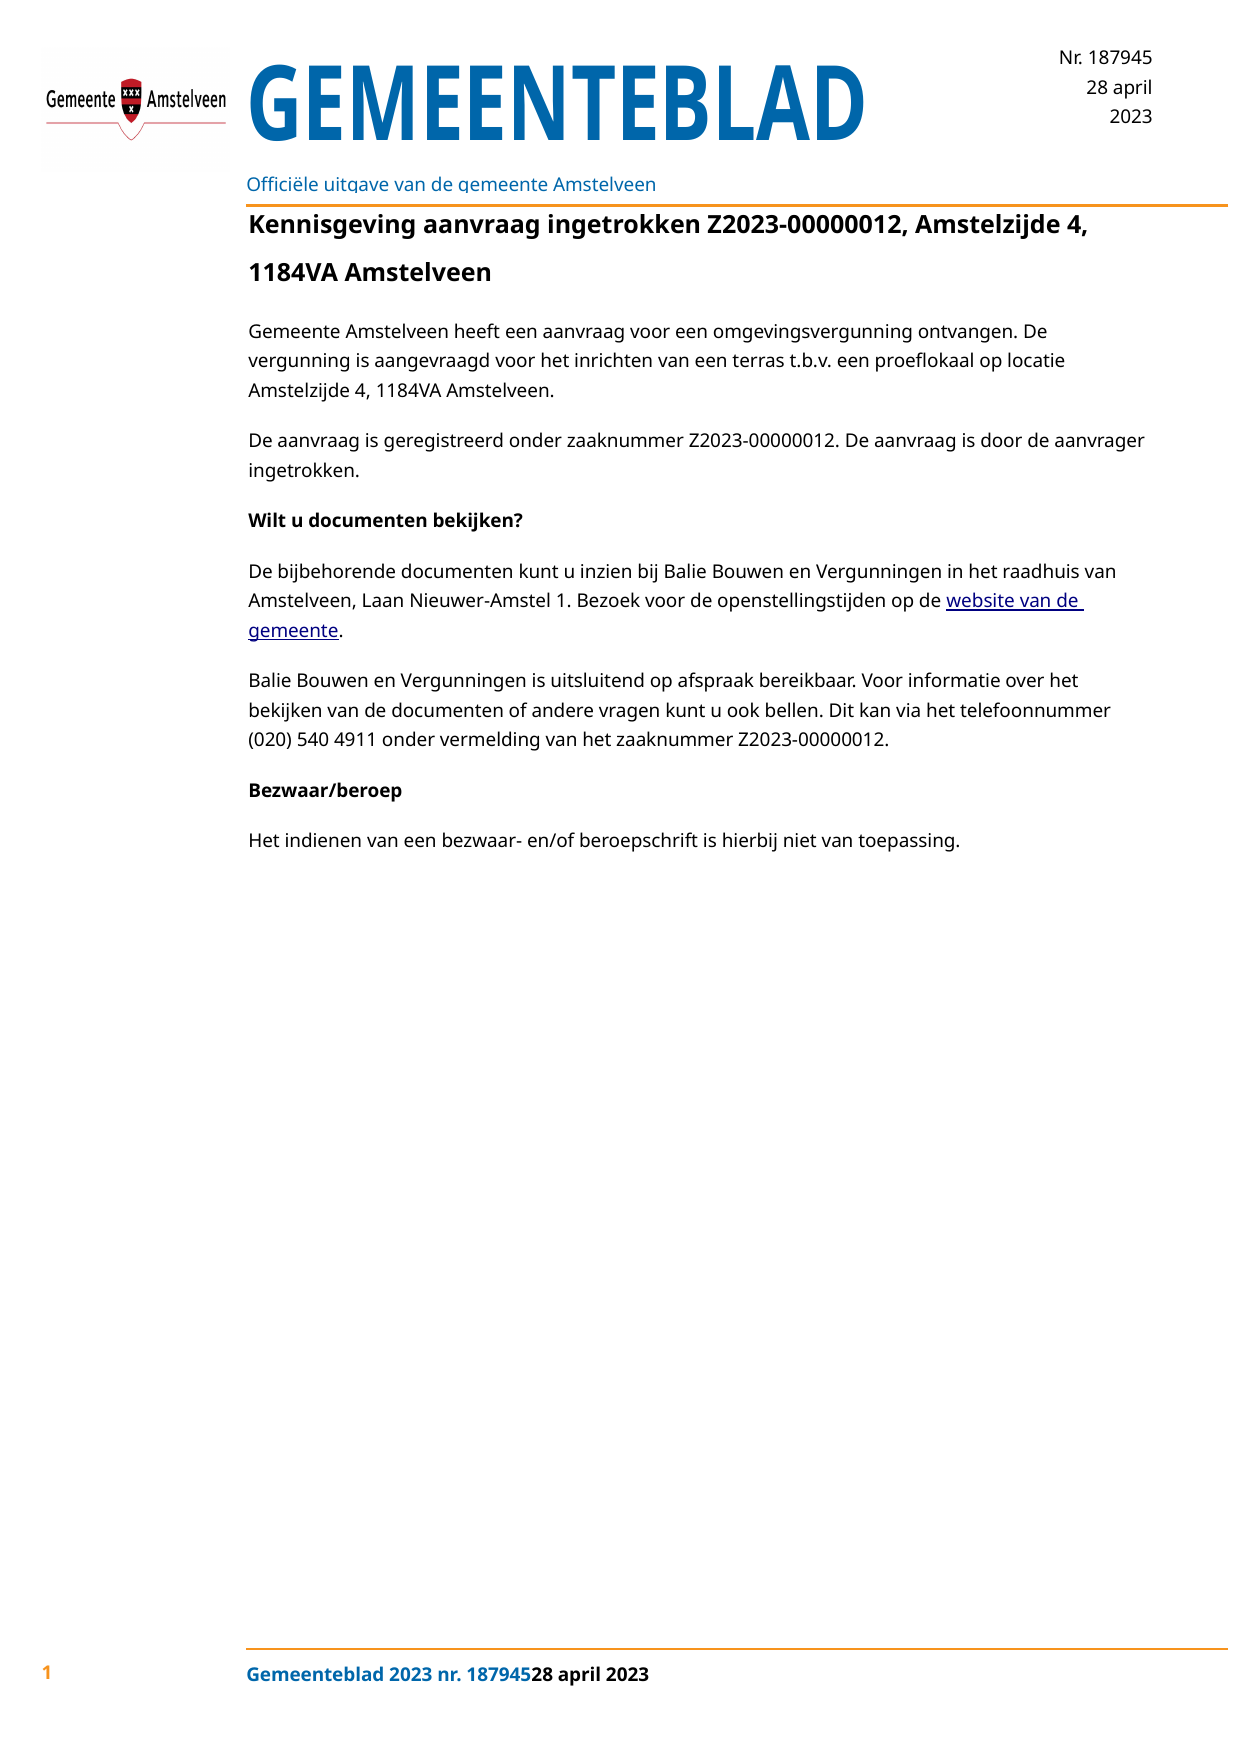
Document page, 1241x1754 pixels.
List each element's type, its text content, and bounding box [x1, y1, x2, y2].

text Balie Bouwen en Vergunningen is uitsluitend op afspraak bereikbaar. Voor informatie over het bekijken van de documenten of andere vragen kunt u ook bellen. Dit kan via het telefoonnummer (020) 540 4911 onder vermelding van het zaaknummer Z2023-00000012. [248, 667, 1152, 752]
text Wilt u documenten bekijken? [248, 507, 1152, 533]
text De aanvraag is geregistreerd onder zaaknummer Z2023-00000012. De aanvraag is door de aanvrager ingetrokken. [248, 427, 1152, 483]
text Gemeente Amstelveen heeft een aanvraag voor een omgevingsvergunning ontvangen. De vergunning is aangevraagd voor het inrichten van een terras t.b.v. een proeflokaal op locatie Amstelzijde 4, 1184VA Amstelveen. [248, 318, 1152, 403]
text Bezwaar/beroep [248, 777, 1152, 803]
text De bijbehorende documenten kunt u inzien bij Balie Bouwen en Vergunningen in het raadhuis van Amstelveen, Laan Nieuwer-Amstel 1. Bezoek voor de openstellingstijden op de website van de gemeente. [248, 558, 1152, 643]
text Het indienen van een bezwaar- en/of beroepschrift is hierbij niet van toepassing. [248, 827, 1152, 853]
picture [41, 47, 231, 172]
text Kennisgeving aanvraag ingetrokken Z2023-00000012, Amstelzijde 4, 1184VA Amstelveen [248, 207, 1152, 288]
